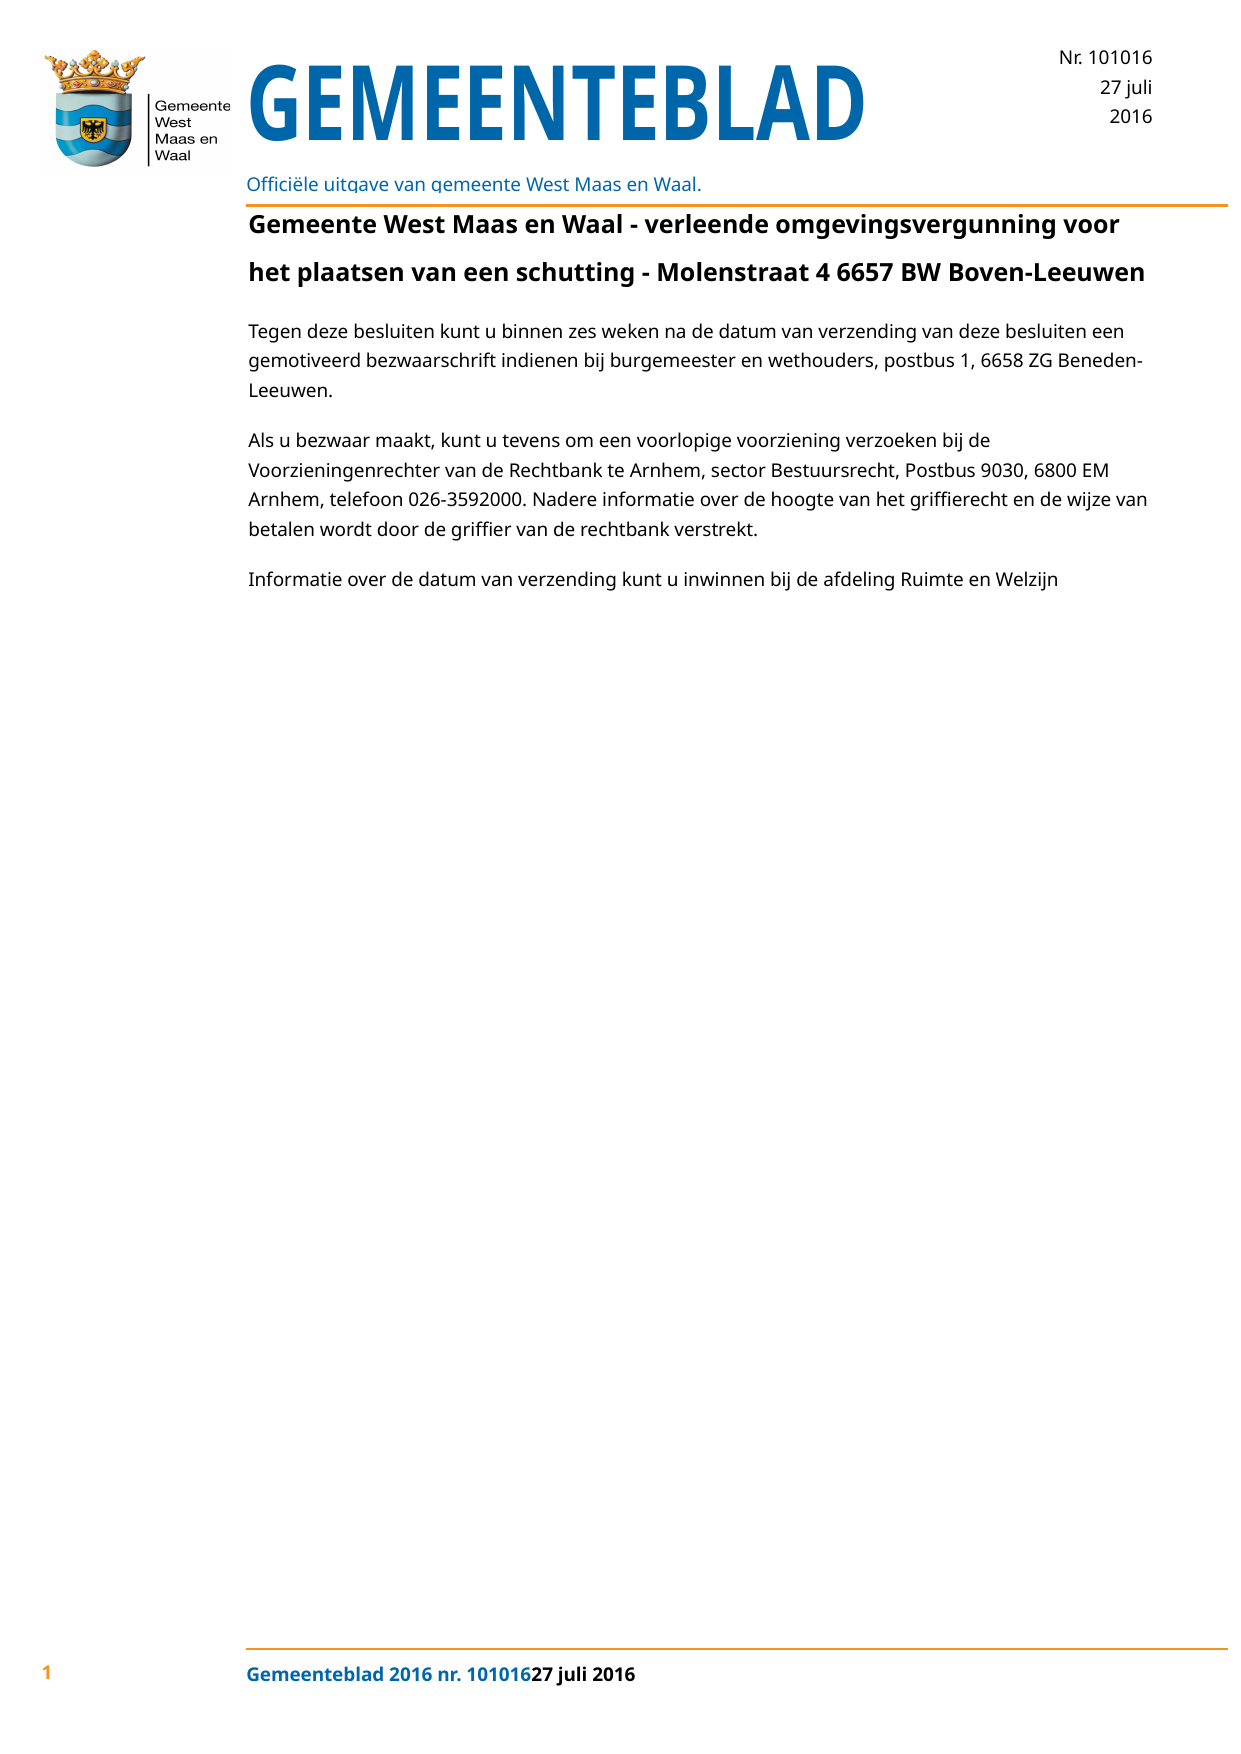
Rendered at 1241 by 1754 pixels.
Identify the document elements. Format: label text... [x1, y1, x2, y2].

picture [41, 47, 231, 172]
text Als u bezwaar maakt, kunt u tevens om een voorlopige voorziening verzoeken bij de Voorzieningenrechter van de Rechtbank te Arnhem, sector Bestuursrecht, Postbus 9030, 6800 EM Arnhem, telefoon 026-3592000. Nadere informatie over de hoogte van het griffierecht en de wijze van betalen wordt door de griffier van de rechtbank verstrekt. [248, 427, 1152, 542]
text Informatie over de datum van verzending kunt u inwinnen bij de afdeling Ruimte en Welzijn [248, 567, 1152, 592]
text Gemeente West Maas en Waal - verleende omgevingsvergunning voor het plaatsen van een schutting - Molenstraat 4 6657 BW Boven-Leeuwen [248, 207, 1152, 288]
text Tegen deze besluiten kunt u binnen zes weken na de datum van verzending van deze besluiten een gemotiveerd bezwaarschrift indienen bij burgemeester en wethouders, postbus 1, 6658 ZG Beneden-Leeuwen. [248, 318, 1152, 403]
